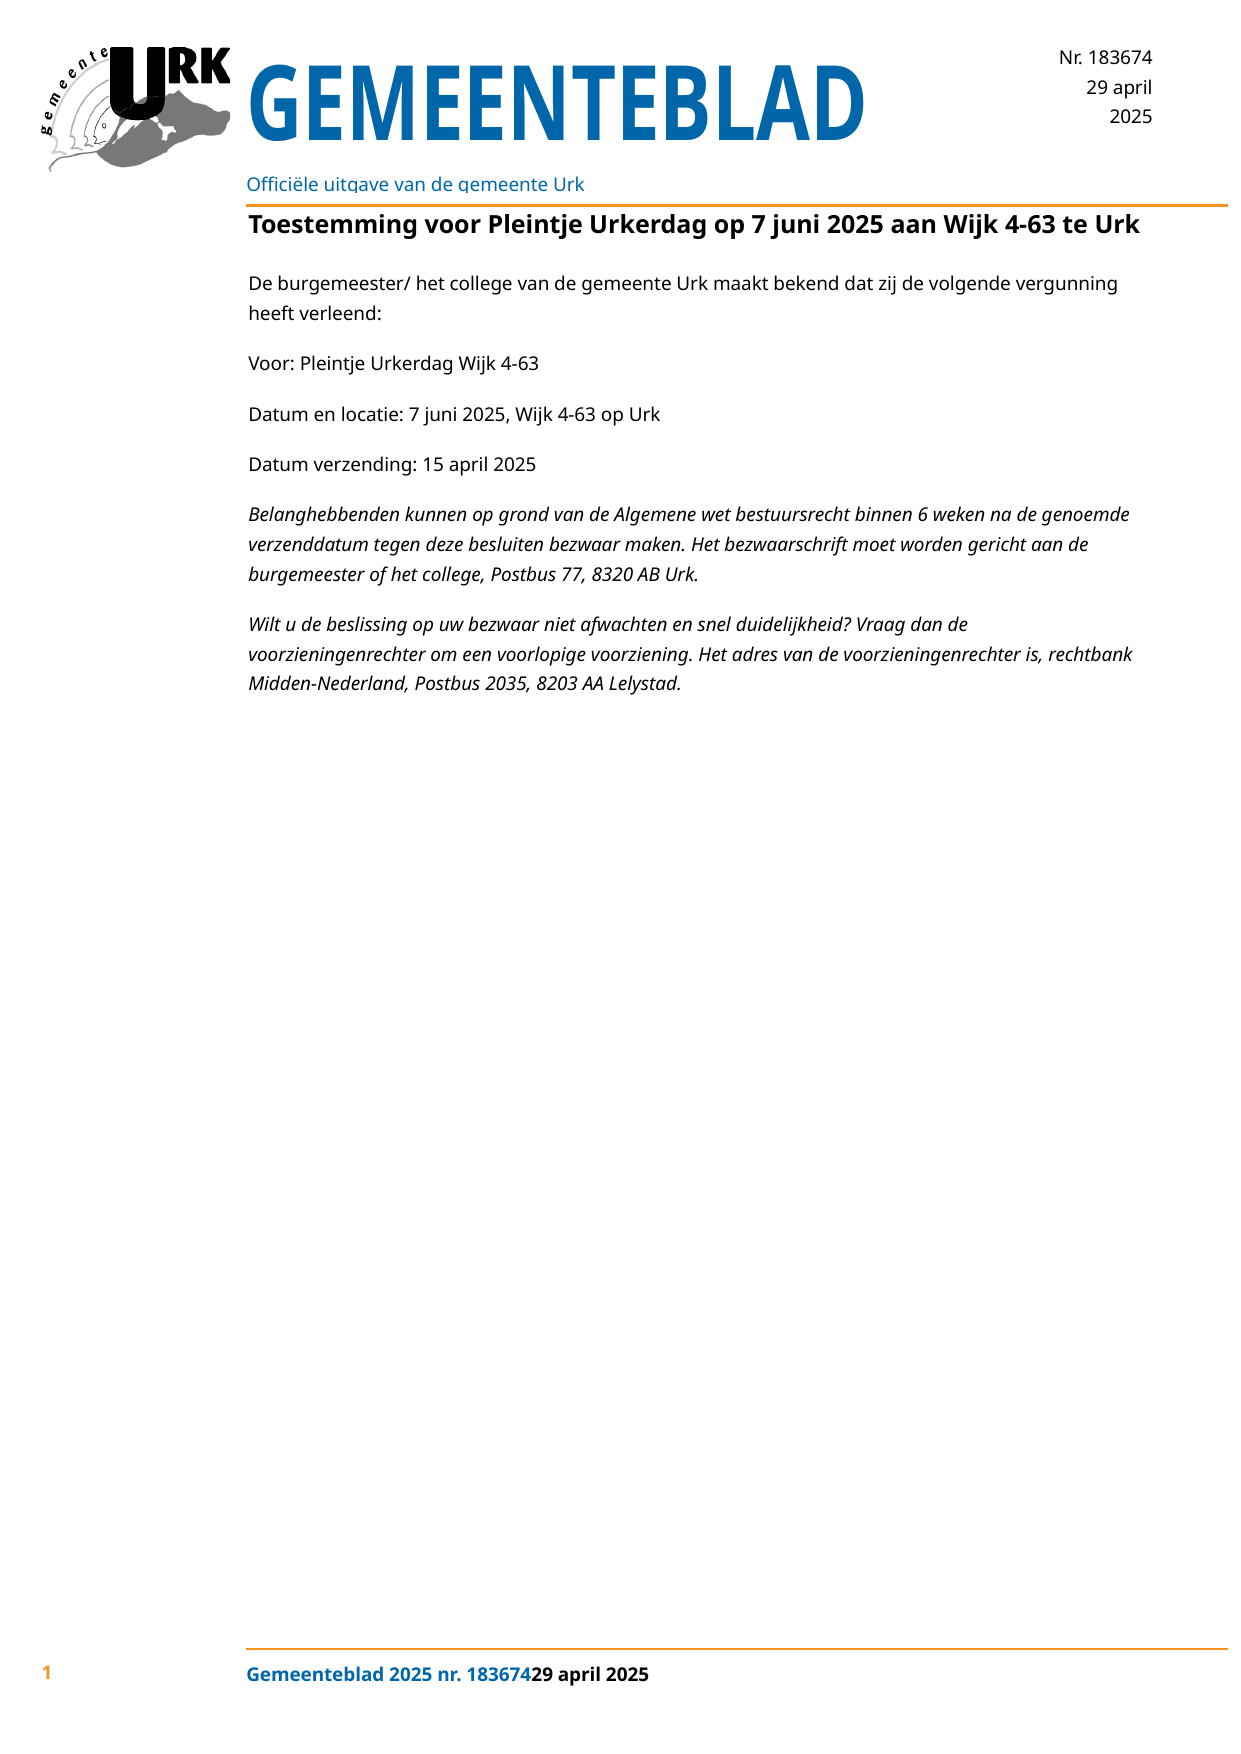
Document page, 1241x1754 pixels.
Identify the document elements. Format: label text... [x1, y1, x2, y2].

picture [41, 47, 231, 172]
text Datum verzending: 15 april 2025 [248, 451, 1152, 477]
text Voor: Pleintje Urkerdag Wijk 4-63 [248, 350, 1152, 376]
text Datum en locatie: 7 juni 2025, Wijk 4-63 op Urk [248, 401, 1152, 426]
text Toestemming voor Pleintje Urkerdag op 7 juni 2025 aan Wijk 4-63 te Urk [248, 207, 1152, 241]
text Wilt u de beslissing op uw bezwaar niet afwachten en snel duidelijkheid? Vraag dan de voorzieningenrechter om een voorlopige voorziening. Het adres van de voorzieningenrechter is, rechtbank Midden-Nederland, Postbus 2035, 8203 AA Lelystad. [248, 611, 1152, 696]
text De burgemeester/ het college van de gemeente Urk maakt bekend dat zij de volgende vergunning heeft verleend: [248, 270, 1152, 326]
text Belanghebbenden kunnen op grond van de Algemene wet bestuursrecht binnen 6 weken na de genoemde verzenddatum tegen deze besluiten bezwaar maken. Het bezwaarschrift moet worden gericht aan de burgemeester of het college, Postbus 77, 8320 AB Urk. [248, 502, 1152, 586]
